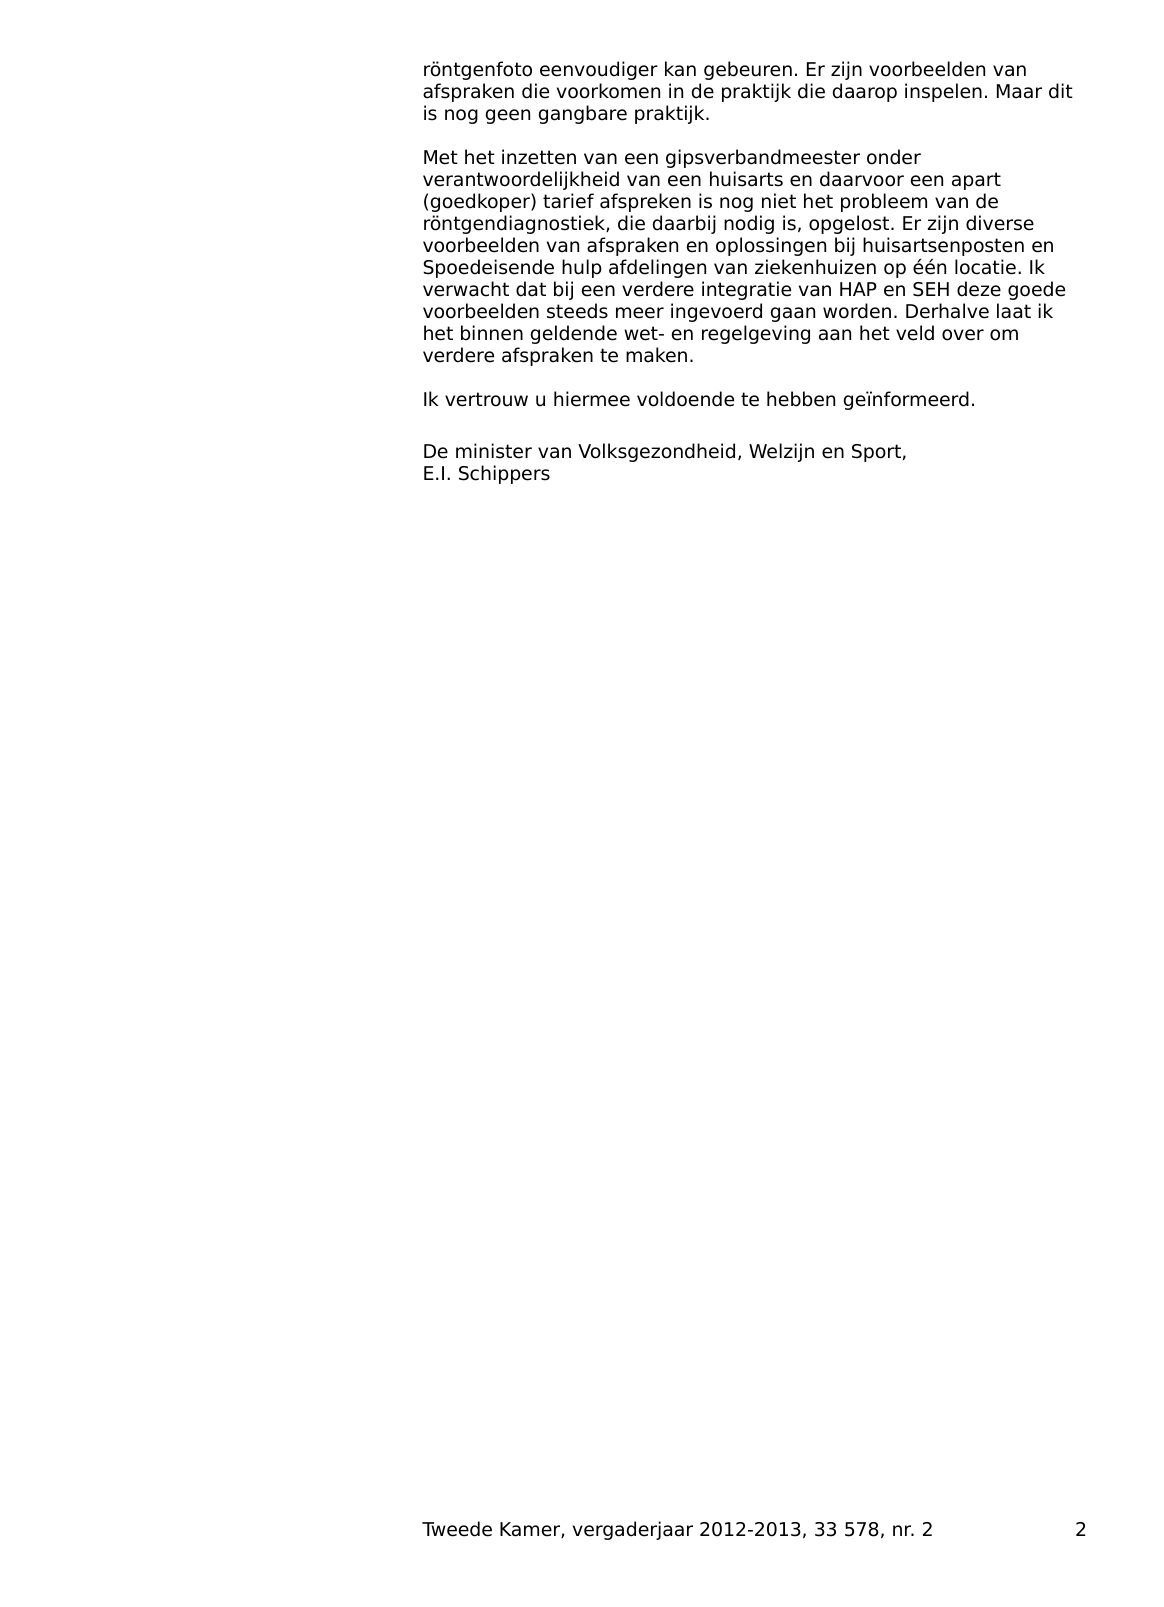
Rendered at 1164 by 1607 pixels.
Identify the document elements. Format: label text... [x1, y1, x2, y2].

text Met het inzetten van een gipsverbandmeester onder verantwoordelijkheid van een huisarts en daarvoor een apart (goedkoper) tarief afspreken is nog niet het probleem van de röntgendiagnostiek, die daarbij nodig is, opgelost. Er zijn diverse voorbeelden van afspraken en oplossingen bij huisartsenposten en Spoedeisende hulp afdelingen van ziekenhuizen op één locatie. Ik verwacht dat bij een verdere integratie van HAP en SEH deze goede voorbeelden steeds meer ingevoerd gaan worden. Derhalve laat ik het binnen geldende wet- en regelgeving aan het veld over om verdere afspraken te maken. [422, 147, 1087, 367]
text Ik vertrouw u hiermee voldoende te hebben geïnformeerd. [422, 389, 1087, 411]
text De minister van Volksgezondheid, Welzijn en Sport, E.I. Schippers [422, 441, 1087, 485]
text röntgenfoto eenvoudiger kan gebeuren. Er zijn voorbeelden van afspraken die voorkomen in de praktijk die daarop inspelen. Maar dit is nog geen gangbare praktijk. [422, 59, 1087, 125]
